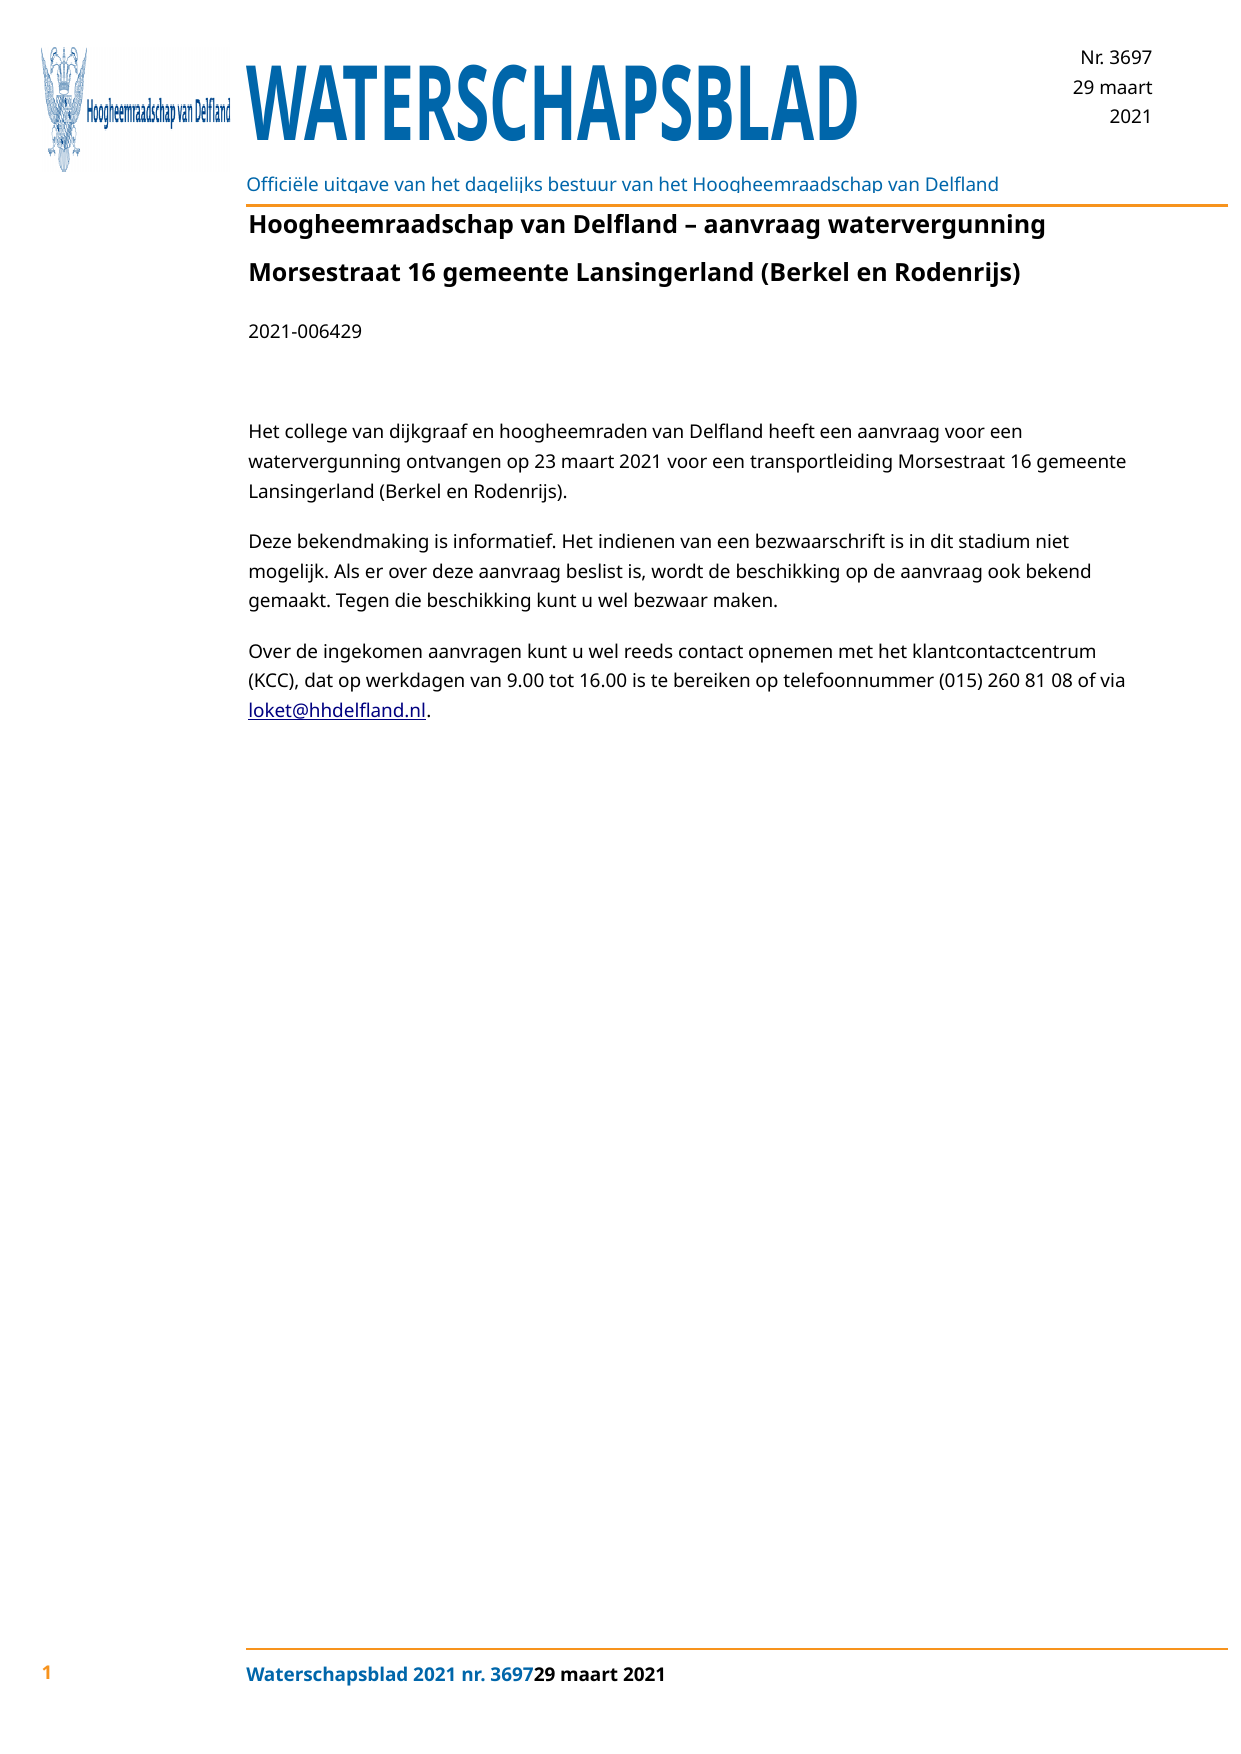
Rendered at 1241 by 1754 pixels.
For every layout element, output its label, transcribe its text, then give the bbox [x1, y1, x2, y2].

text Hoogheemraadschap van Delfland – aanvraag watervergunning Morsestraat 16 gemeente Lansingerland (Berkel en Rodenrijs) [248, 207, 1152, 288]
text Deze bekendmaking is informatief. Het indienen van een bezwaarschrift is in dit stadium niet mogelijk. Als er over deze aanvraag beslist is, wordt de beschikking op de aanvraag ook bekend gemaakt. Tegen die beschikking kunt u wel bezwaar maken. [248, 528, 1152, 613]
text Het college van dijkgraaf en hoogheemraden van Delfland heeft een aanvraag voor een watervergunning ontvangen op 23 maart 2021 voor een transportleiding Morsestraat 16 gemeente Lansingerland (Berkel en Rodenrijs). [248, 419, 1152, 504]
text 2021-006429 [248, 318, 1152, 344]
text Over de ingekomen aanvragen kunt u wel reeds contact opnemen met het klantcontactcentrum (KCC), dat op werkdagen van 9.00 tot 16.00 is te bereiken op telefoonnummer (015) 260 81 08 of via loket@hhdelfland.nl. [248, 638, 1152, 723]
picture [41, 47, 231, 172]
